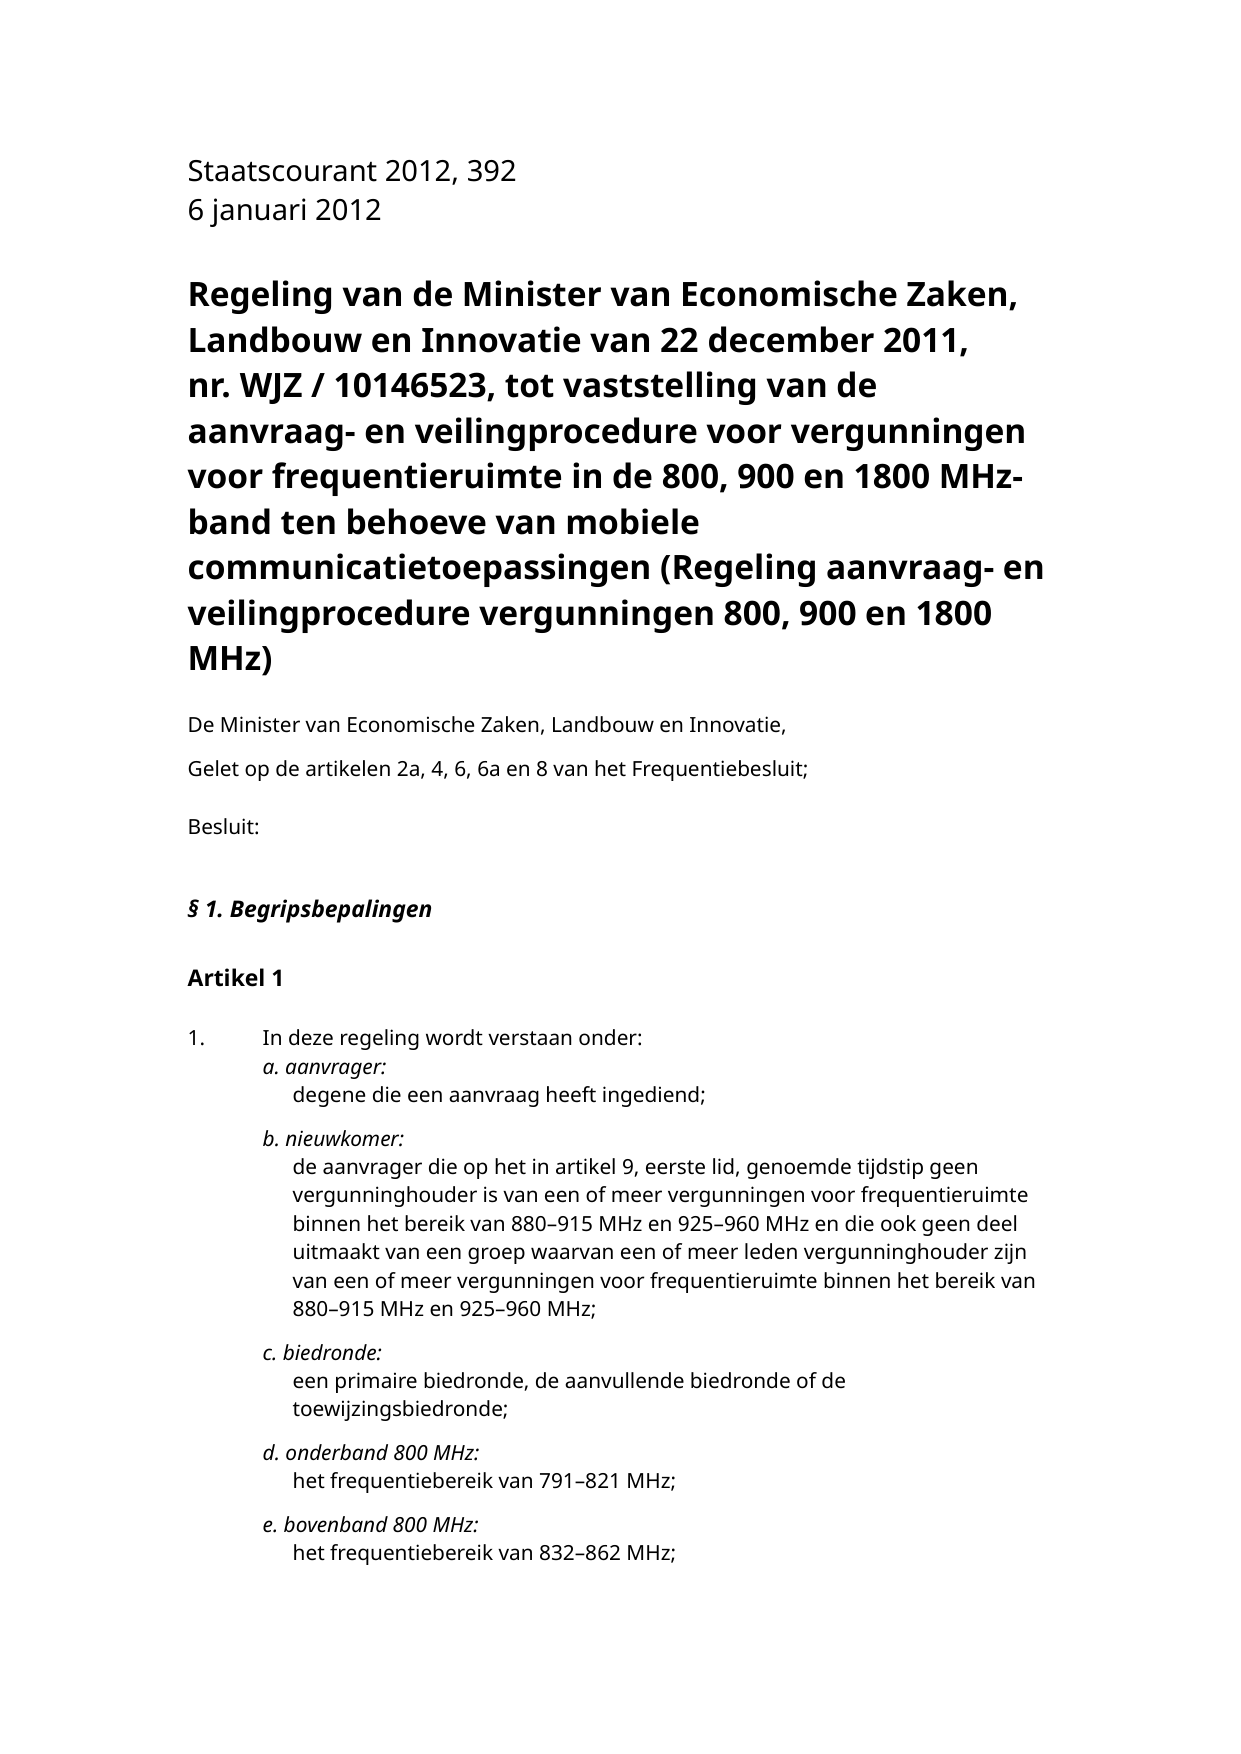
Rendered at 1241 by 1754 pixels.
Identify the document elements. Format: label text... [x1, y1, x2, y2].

list degene die een aanvraag heeft ingediend; [217, 1080, 1053, 1109]
list c. biedronde: [187, 1338, 1053, 1366]
list d. onderband 800 MHz: [187, 1438, 1053, 1466]
list a. aanvrager: [187, 1052, 1053, 1080]
list een primaire biedronde, de aanvullende biedronde of de toewijzingsbiedronde; [217, 1366, 1053, 1423]
list b. nieuwkomer: [187, 1124, 1053, 1152]
list In deze regeling wordt verstaan onder: [187, 1023, 1053, 1052]
list het frequentiebereik van 791–821 MHz; [217, 1466, 1053, 1495]
list de aanvrager die op het in artikel 9, eerste lid, genoemde tijdstip geen vergunninghouder is van een of meer vergunningen voor frequentieruimte binnen het bereik van 880–915 MHz en 925–960 MHz en die ook geen deel uitmaakt van een groep waarvan een of meer leden vergunninghouder zijn van een of meer vergunningen voor frequentieruimte binnen het bereik van 880–915 MHz en 925–960 MHz; [217, 1152, 1053, 1323]
text Gelet op de artikelen 2a, 4, 6, 6a en 8 van het Frequentiebesluit; [187, 754, 1053, 782]
text De Minister van Economische Zaken, Landbouw en Innovatie, [187, 711, 1053, 739]
subtitle Regeling van de Minister van Economische Zaken, Landbouw en Innovatie van 22 december 2011, nr. WJZ / 10146523, tot vaststelling van de aanvraag- en veilingprocedure voor vergunningen voor frequentieruimte in de 800, 900 en 1800 MHz-band ten behoeve van mobiele communicatietoepassingen (Regeling aanvraag- en veilingprocedure vergunningen 800, 900 en 1800 MHz) [187, 271, 1053, 681]
text Staatscourant 2012, 392 [187, 150, 1053, 190]
subtitle Artikel 1 [187, 962, 1053, 993]
text 6 januari 2012 [187, 190, 1053, 229]
subtitle § 1. Begripsbepalingen [187, 893, 1053, 924]
list e. bovenband 800 MHz: [187, 1510, 1053, 1538]
text Besluit: [187, 812, 1053, 841]
list het frequentiebereik van 832–862 MHz; [217, 1538, 1053, 1567]
